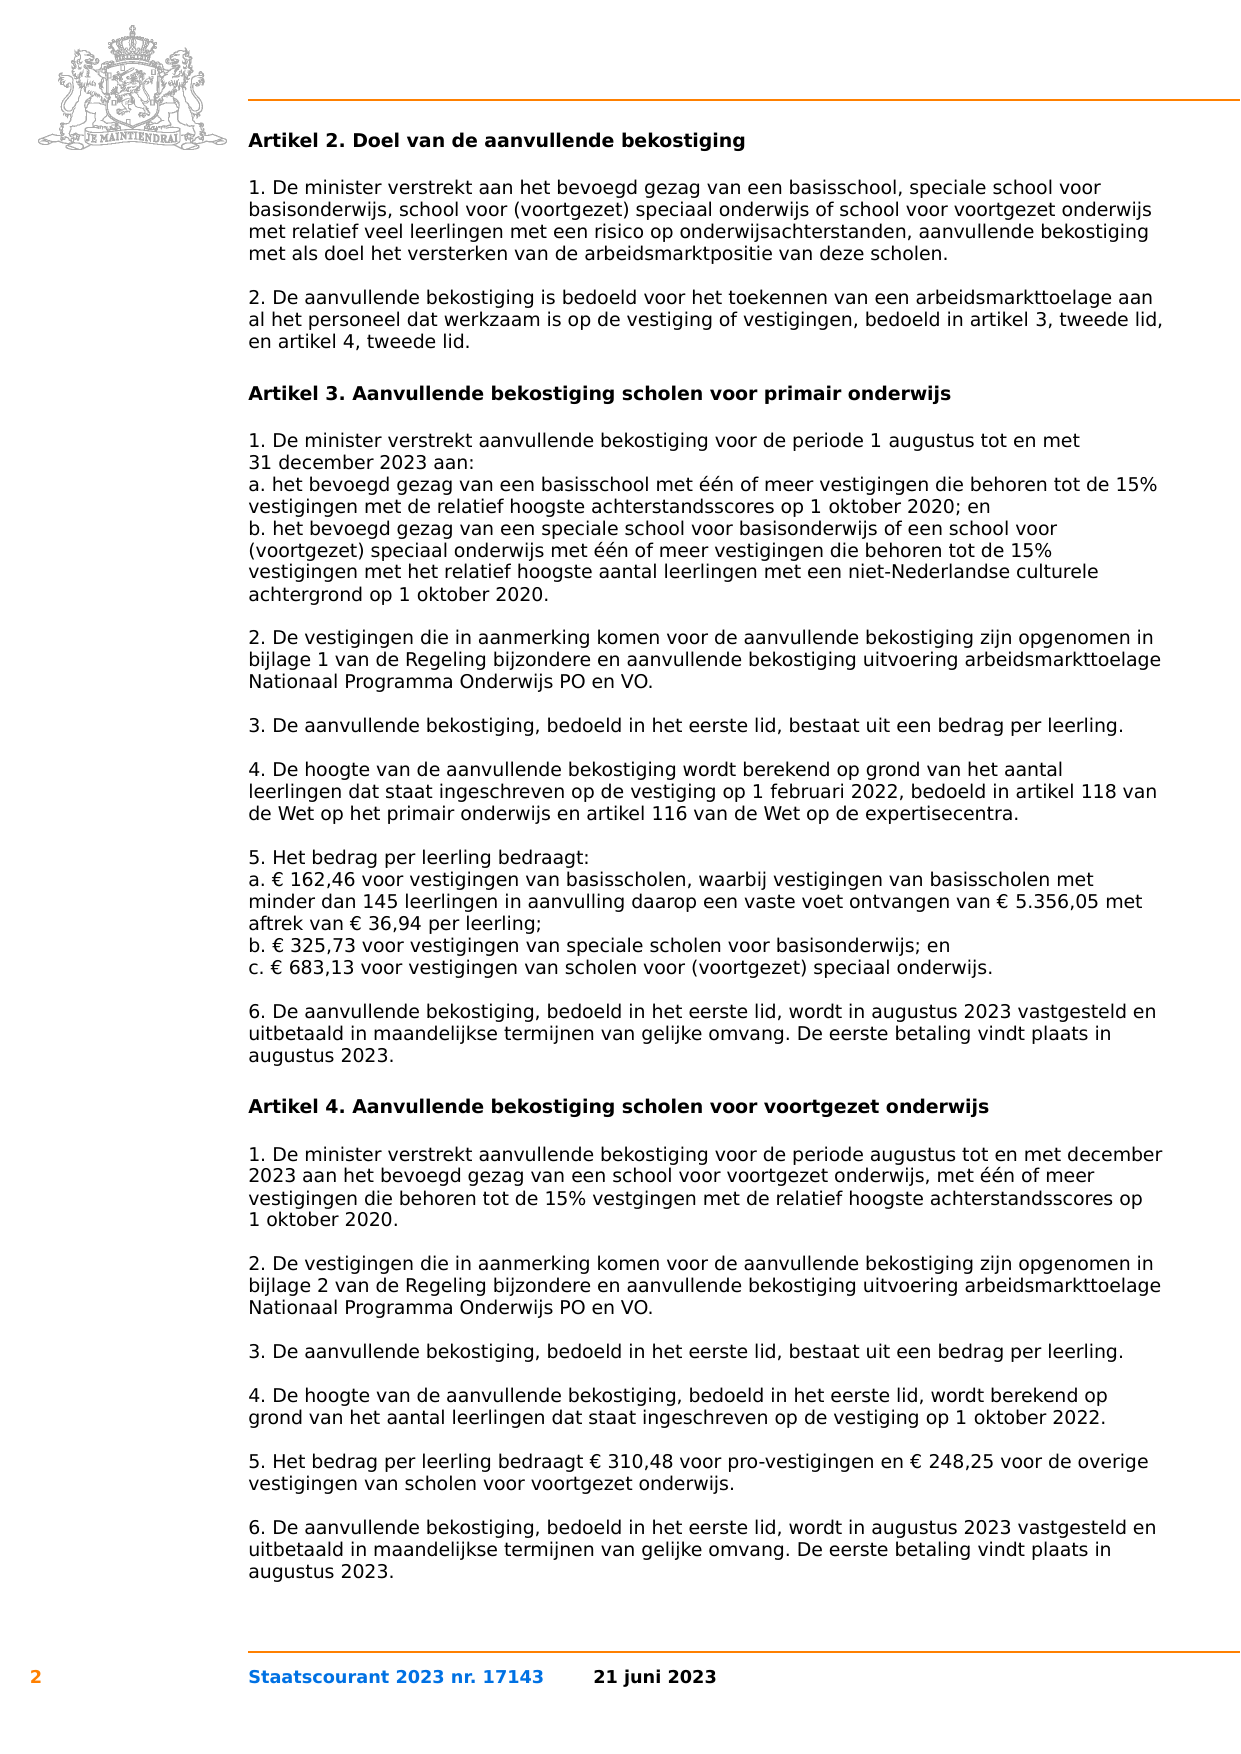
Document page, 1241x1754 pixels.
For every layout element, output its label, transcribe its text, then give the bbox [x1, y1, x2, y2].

text 5. Het bedrag per leerling bedraagt € 310,48 voor pro-vestigingen en € 248,25 voor de overige vestigingen van scholen voor voortgezet onderwijs. [248, 1451, 1163, 1495]
text 1. De minister verstrekt aan het bevoegd gezag van een basisschool, speciale school voor basisonderwijs, school voor (voortgezet) speciaal onderwijs of school voor voortgezet onderwijs met relatief veel leerlingen met een risico op onderwijsachterstanden, aanvullende bekostiging met als doel het versterken van de arbeidsmarktpositie van deze scholen. [248, 177, 1163, 265]
text a. het bevoegd gezag van een basisschool met één of meer vestigingen die behoren tot de 15% vestigingen met de relatief hoogste achterstandsscores op 1 oktober 2020; en [248, 473, 1163, 517]
text 3. De aanvullende bekostiging, bedoeld in het eerste lid, bestaat uit een bedrag per leerling. [248, 1341, 1163, 1363]
text c. € 683,13 voor vestigingen van scholen voor (voortgezet) speciaal onderwijs. [248, 957, 1163, 979]
text 1. De minister verstrekt aanvullende bekostiging voor de periode augustus tot en met december 2023 aan het bevoegd gezag van een school voor voortgezet onderwijs, met één of meer vestigingen die behoren tot de 15% vestgingen met de relatief hoogste achterstandsscores op 1 oktober 2020. [248, 1143, 1163, 1231]
text 2. De vestigingen die in aanmerking komen voor de aanvullende bekostiging zijn opgenomen in bijlage 1 van de Regeling bijzondere en aanvullende bekostiging uitvoering arbeidsmarkttoelage Nationaal Programma Onderwijs PO en VO. [248, 627, 1163, 693]
text 1. De minister verstrekt aanvullende bekostiging voor de periode 1 augustus tot en met 31 december 2023 aan: [248, 429, 1163, 473]
text 2. De vestigingen die in aanmerking komen voor de aanvullende bekostiging zijn opgenomen in bijlage 2 van de Regeling bijzondere en aanvullende bekostiging uitvoering arbeidsmarkttoelage Nationaal Programma Onderwijs PO en VO. [248, 1253, 1163, 1319]
text 4. De hoogte van de aanvullende bekostiging, bedoeld in het eerste lid, wordt berekend op grond van het aantal leerlingen dat staat ingeschreven op de vestiging op 1 oktober 2022. [248, 1385, 1163, 1429]
text 3. De aanvullende bekostiging, bedoeld in het eerste lid, bestaat uit een bedrag per leerling. [248, 715, 1163, 737]
text 4. De hoogte van de aanvullende bekostiging wordt berekend op grond van het aantal leerlingen dat staat ingeschreven op de vestiging op 1 februari 2022, bedoeld in artikel 118 van de Wet op het primair onderwijs en artikel 116 van de Wet op de expertisecentra. [248, 759, 1163, 825]
text 6. De aanvullende bekostiging, bedoeld in het eerste lid, wordt in augustus 2023 vastgesteld en uitbetaald in maandelijkse termijnen van gelijke omvang. De eerste betaling vindt plaats in augustus 2023. [248, 1001, 1163, 1066]
text b. € 325,73 voor vestigingen van speciale scholen voor basisonderwijs; en [248, 935, 1163, 957]
text a. € 162,46 voor vestigingen van basisscholen, waarbij vestigingen van basisscholen met minder dan 145 leerlingen in aanvulling daarop een vaste voet ontvangen van € 5.356,05 met aftrek van € 36,94 per leerling; [248, 869, 1163, 935]
subtitle Artikel 3. Aanvullende bekostiging scholen voor primair onderwijs [248, 383, 1163, 404]
subtitle Artikel 4. Aanvullende bekostiging scholen voor voortgezet onderwijs [248, 1096, 1163, 1118]
picture [38, 25, 227, 150]
subtitle Artikel 2. Doel van de aanvullende bekostiging [248, 130, 1163, 152]
text b. het bevoegd gezag van een speciale school voor basisonderwijs of een school voor (voortgezet) speciaal onderwijs met één of meer vestigingen die behoren tot de 15% vestigingen met het relatief hoogste aantal leerlingen met een niet-Nederlandse culturele achtergrond op 1 oktober 2020. [248, 517, 1163, 605]
text 6. De aanvullende bekostiging, bedoeld in het eerste lid, wordt in augustus 2023 vastgesteld en uitbetaald in maandelijkse termijnen van gelijke omvang. De eerste betaling vindt plaats in augustus 2023. [248, 1517, 1163, 1582]
text 5. Het bedrag per leerling bedraagt: [248, 847, 1163, 869]
text 2. De aanvullende bekostiging is bedoeld voor het toekennen van een arbeidsmarkttoelage aan al het personeel dat werkzaam is op de vestiging of vestigingen, bedoeld in artikel 3, tweede lid, en artikel 4, tweede lid. [248, 287, 1163, 353]
